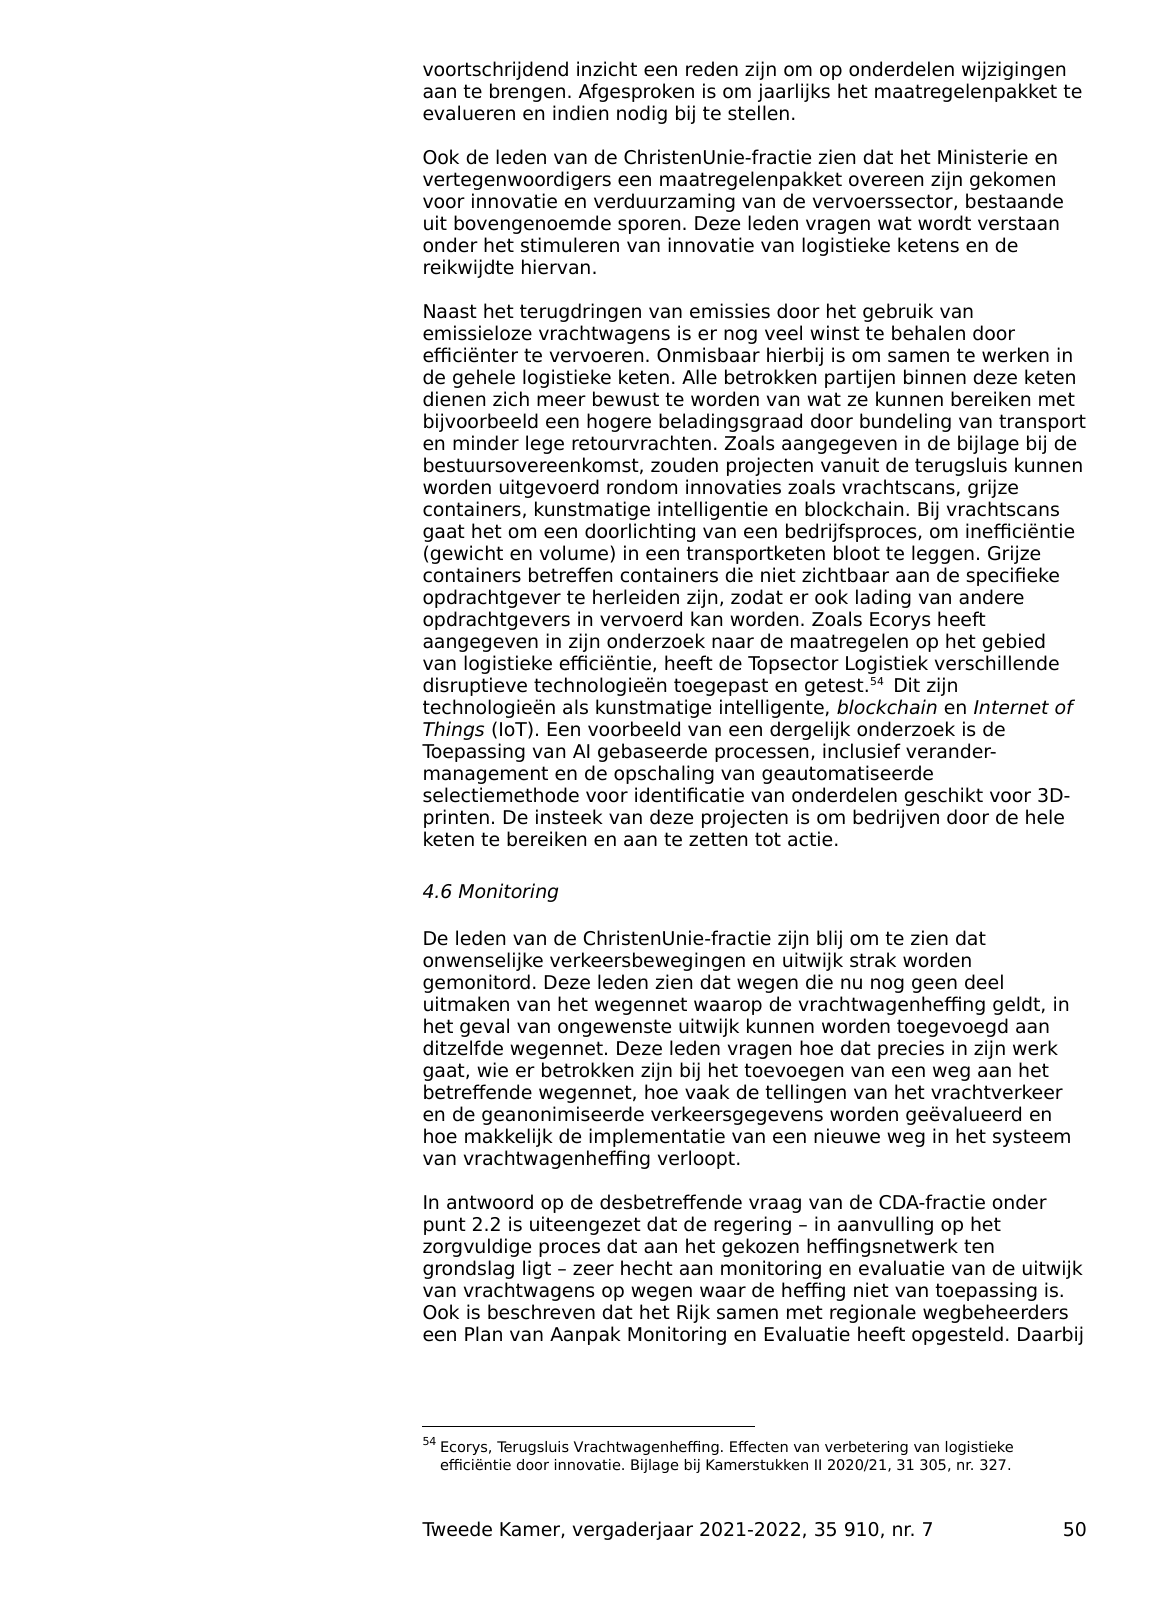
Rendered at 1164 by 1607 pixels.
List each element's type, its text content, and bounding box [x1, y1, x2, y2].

text voortschrijdend inzicht een reden zijn om op onderdelen wijzigingen aan te brengen. Afgesproken is om jaarlijks het maatregelenpakket te evalueren en indien nodig bij te stellen. [422, 59, 1087, 125]
text Ecorys, Terugsluis Vrachtwagenheffing. Effecten van verbetering van logistieke efficiëntie door innovatie. Bijlage bij Kamerstukken II 2020/21, 31 305, nr. 327. [422, 1435, 1087, 1474]
subtitle 4.6 Monitoring [422, 881, 1087, 903]
text De leden van de ChristenUnie-fractie zijn blij om te zien dat onwenselijke verkeersbewegingen en uitwijk strak worden gemonitord. Deze leden zien dat wegen die nu nog geen deel uitmaken van het wegennet waarop de vrachtwagenheffing geldt, in het geval van ongewenste uitwijk kunnen worden toegevoegd aan ditzelfde wegennet. Deze leden vragen hoe dat precies in zijn werk gaat, wie er betrokken zijn bij het toevoegen van een weg aan het betreffende wegennet, hoe vaak de tellingen van het vrachtverkeer en de geanonimiseerde verkeersgegevens worden geëvalueerd en hoe makkelijk de implementatie van een nieuwe weg in het systeem van vrachtwagenheffing verloopt. [422, 928, 1087, 1169]
text In antwoord op de desbetreffende vraag van de CDA-fractie onder punt 2.2 is uiteengezet dat de regering – in aanvulling op het zorgvuldige proces dat aan het gekozen heffingsnetwerk ten grondslag ligt – zeer hecht aan monitoring en evaluatie van de uitwijk van vrachtwagens op wegen waar de heffing niet van toepassing is. Ook is beschreven dat het Rijk samen met regionale wegbeheerders een Plan van Aanpak Monitoring en Evaluatie heeft opgesteld. Daarbij [422, 1192, 1087, 1346]
text Naast het terugdringen van emissies door het gebruik van emissieloze vrachtwagens is er nog veel winst te behalen door efficiënter te vervoeren. Onmisbaar hierbij is om samen te werken in de gehele logistieke keten. Alle betrokken partijen binnen deze keten dienen zich meer bewust te worden van wat ze kunnen bereiken met bijvoorbeeld een hogere beladingsgraad door bundeling van transport en minder lege retourvrachten. Zoals aangegeven in de bijlage bij de bestuursovereenkomst, zouden projecten vanuit de terugsluis kunnen worden uitgevoerd rondom innovaties zoals vrachtscans, grijze containers, kunstmatige intelligentie en blockchain. Bij vrachtscans gaat het om een doorlichting van een bedrijfsproces, om inefficiëntie (gewicht en volume) in een transportketen bloot te leggen. Grijze containers betreffen containers die niet zichtbaar aan de specifieke opdrachtgever te herleiden zijn, zodat er ook lading van andere opdrachtgevers in vervoerd kan worden. Zoals Ecorys heeft aangegeven in zijn onderzoek naar de maatregelen op het gebied van logistieke efficiëntie, heeft de Topsector Logistiek verschillende disruptieve technologieën toegepast en getest. Dit zijn technologieën als kunstmatige intelligente, blockchain en Internet of Things (IoT). Een voorbeeld van een dergelijk onderzoek is de Toepassing van AI gebaseerde processen, inclusief verander-management en de opschaling van geautomatiseerde selectiemethode voor identificatie van onderdelen geschikt voor 3D-printen. De insteek van deze projecten is om bedrijven door de hele keten te bereiken en aan te zetten tot actie. [422, 301, 1087, 851]
text Ook de leden van de ChristenUnie-fractie zien dat het Ministerie en vertegenwoordigers een maatregelenpakket overeen zijn gekomen voor innovatie en verduurzaming van de vervoerssector, bestaande uit bovengenoemde sporen. Deze leden vragen wat wordt verstaan onder het stimuleren van innovatie van logistieke ketens en de reikwijdte hiervan. [422, 147, 1087, 279]
